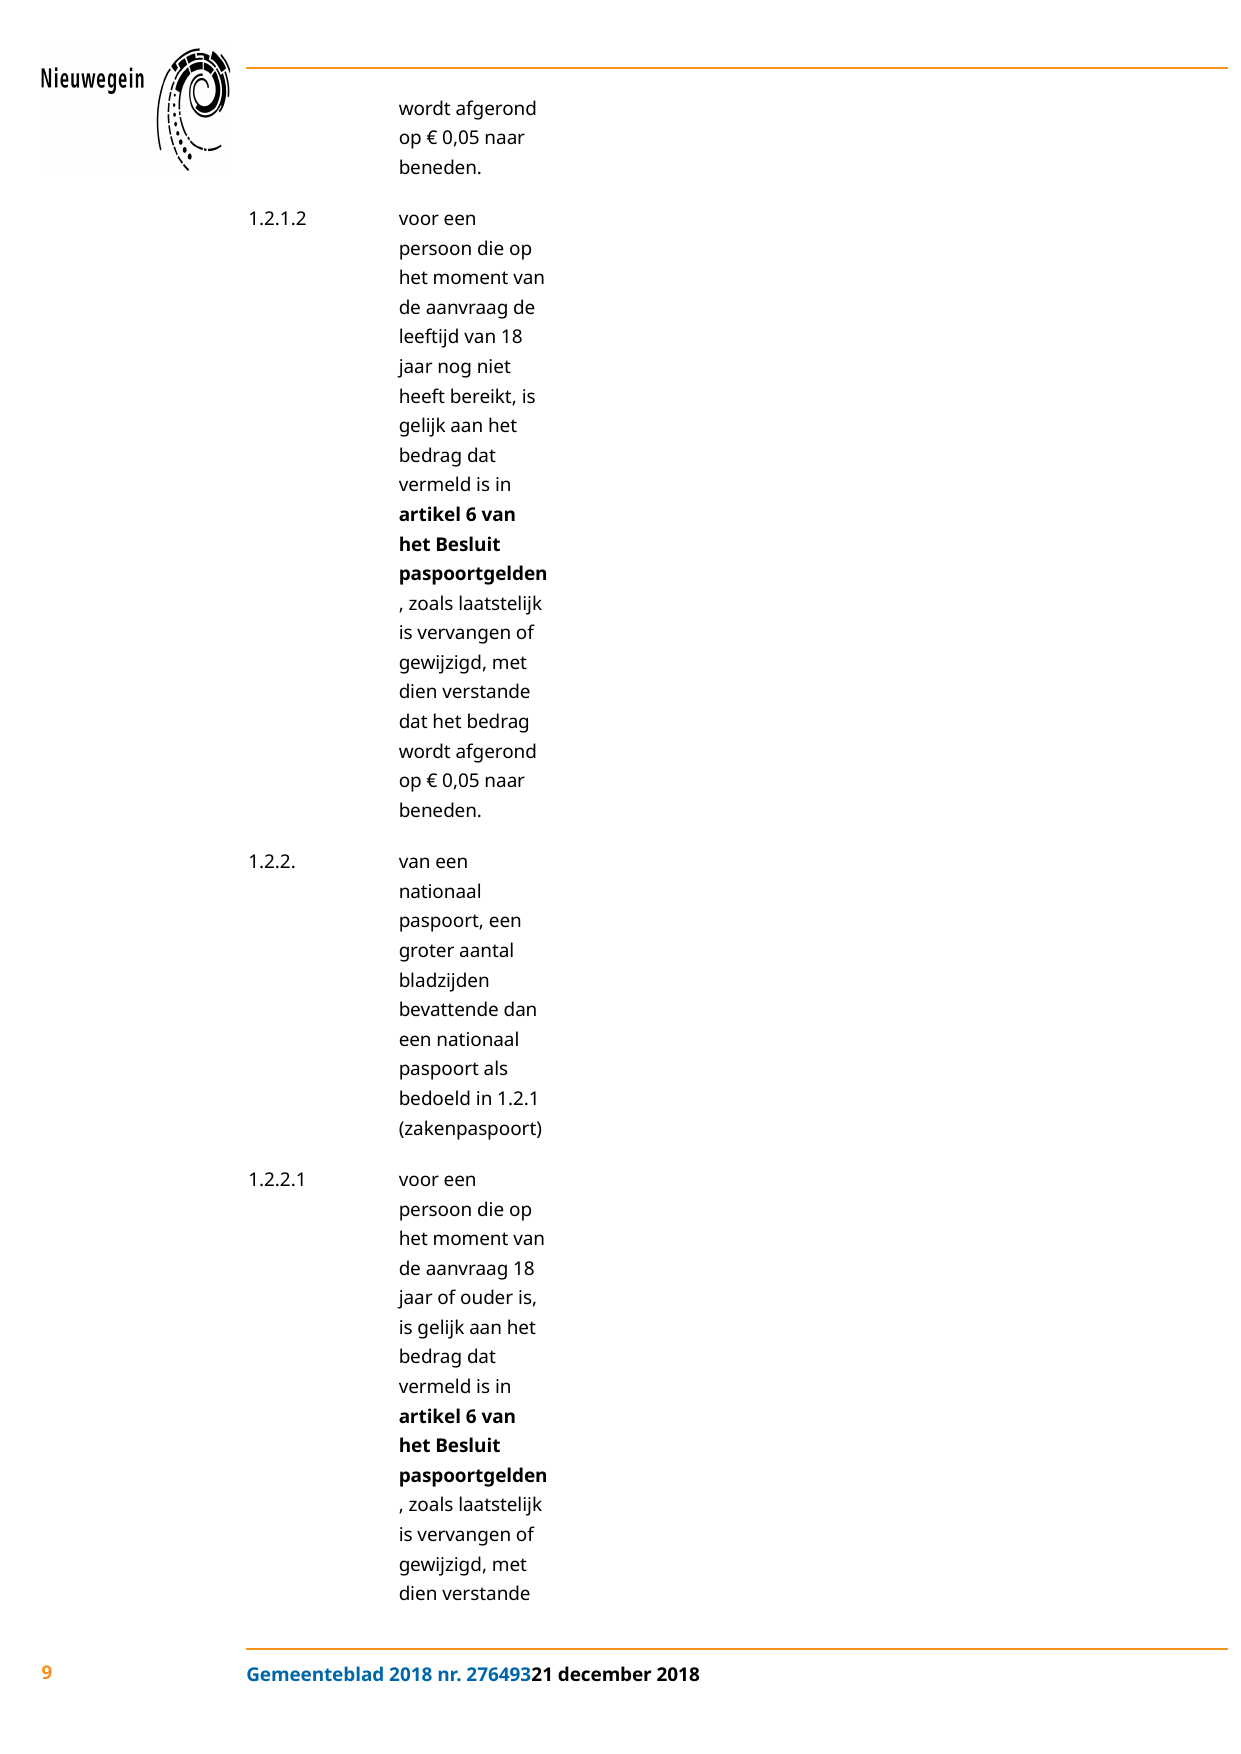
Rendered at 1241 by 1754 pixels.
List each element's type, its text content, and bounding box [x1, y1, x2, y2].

table_cell [549, 205, 700, 823]
table_cell voor een persoon die op het moment van de aanvraag 18 jaar of ouder is, is gelijk aan het bedrag dat vermeld is in artikel 6 van het Besluit paspoortgelden, zoals laatstelijk is vervangen of gewijzigd, met dien verstande [399, 1166, 549, 1606]
table_cell [248, 180, 398, 205]
table_cell [549, 180, 700, 205]
table_cell [248, 823, 398, 848]
table_cell [549, 849, 700, 1141]
table_cell [399, 180, 549, 205]
table_cell [399, 1141, 549, 1166]
table_cell [549, 823, 700, 848]
table_cell 1.2.2. [248, 849, 398, 1141]
table_cell [248, 1141, 398, 1166]
table_cell [399, 823, 549, 848]
table_cell van een nationaal paspoort, een groter aantal bladzijden bevattende dan een nationaal paspoort als bedoeld in 1.2.1 (zakenpaspoort) [399, 849, 549, 1141]
table_cell voor een persoon die op het moment van de aanvraag de leeftijd van 18 jaar nog niet heeft bereikt, is gelijk aan het bedrag dat vermeld is in artikel 6 van het Besluit paspoortgelden, zoals laatstelijk is vervangen of gewijzigd, met dien verstande dat het bedrag wordt afgerond op € 0,05 naar beneden. [399, 205, 549, 823]
table_cell wordt afgerond op € 0,05 naar beneden. [399, 95, 549, 180]
table_cell [549, 1141, 700, 1166]
table_cell 1.2.2.1 [248, 1166, 398, 1606]
table_cell 1.2.1.2 [248, 205, 398, 823]
picture [41, 47, 231, 172]
table_cell [549, 95, 700, 180]
table_cell [549, 1166, 700, 1606]
table_cell [248, 95, 398, 180]
